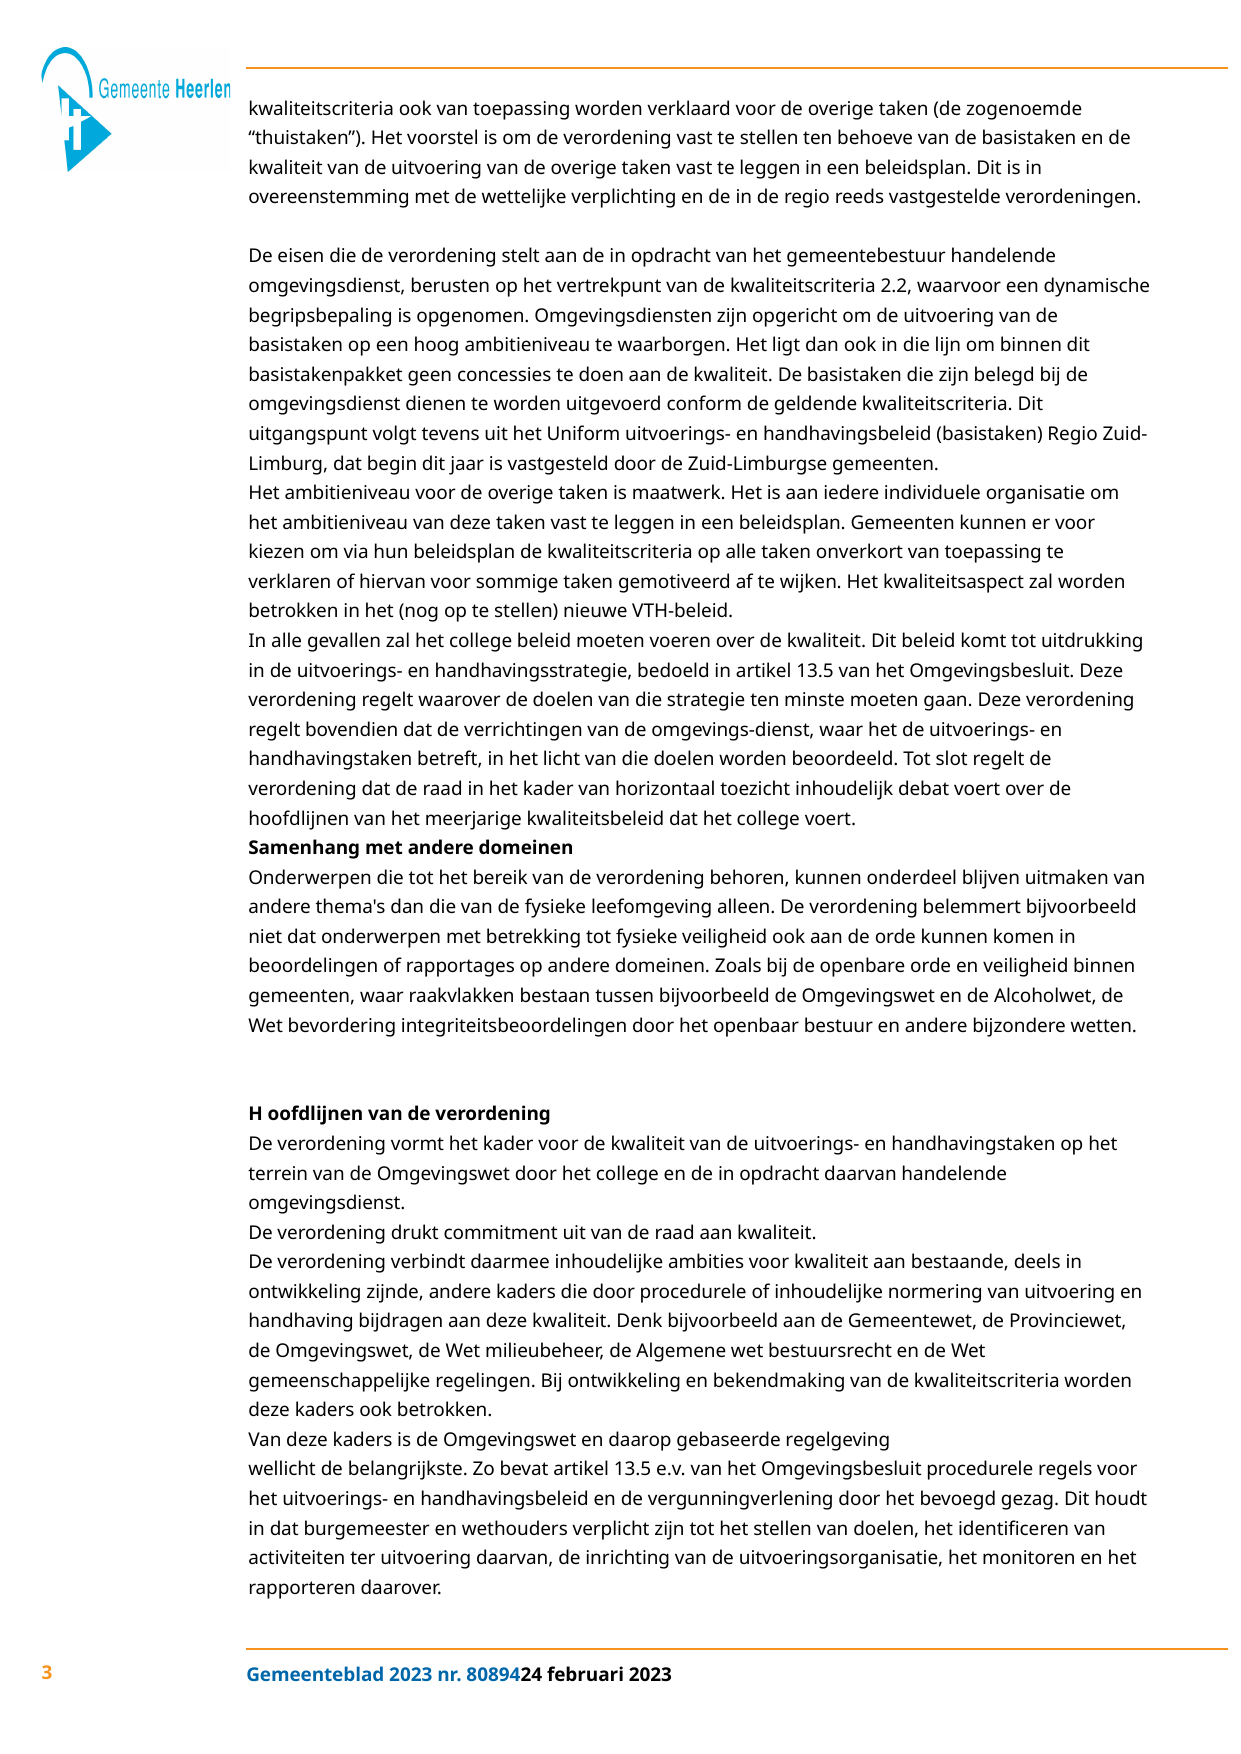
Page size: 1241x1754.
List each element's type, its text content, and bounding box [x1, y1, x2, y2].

text De verordening drukt commitment uit van de raad aan kwaliteit. [248, 1219, 1152, 1245]
text De verordening verbindt daarmee inhoudelijke ambities voor kwaliteit aan bestaande, deels in ontwikkeling zijnde, andere kaders die door procedurele of inhoudelijke normering van uitvoering en handhaving bijdragen aan deze kwaliteit. Denk bijvoorbeeld aan de Gemeentewet, de Provinciewet, de Omgevingswet, de Wet milieubeheer, de Algemene wet bestuursrecht en de Wet gemeenschappelijke regelingen. Bij ontwikkeling en bekendmaking van de kwaliteitscriteria worden deze kaders ook betrokken. [248, 1248, 1152, 1422]
picture [41, 47, 59, 70]
text H oofdlijnen van de verordening [248, 1101, 1152, 1126]
picture [41, 47, 231, 172]
text wellicht de belangrijkste. Zo bevat artikel 13.5 e.v. van het Omgevingsbesluit procedurele regels voor het uitvoerings- en handhavingsbeleid en de vergunningverlening door het bevoegd gezag. Dit houdt in dat burgemeester en wethouders verplicht zijn tot het stellen van doelen, het identificeren van activiteiten ter uitvoering daarvan, de inrichting van de uitvoeringsorganisatie, het monitoren en het rapporteren daarover. [248, 1456, 1152, 1600]
text Onderwerpen die tot het bereik van de verordening behoren, kunnen onderdeel blijven uitmaken van andere thema's dan die van de fysieke leefomgeving alleen. De verordening belemmert bijvoorbeeld niet dat onderwerpen met betrekking tot fysieke veiligheid ook aan de orde kunnen komen in beoordelingen of rapportages op andere domeinen. Zoals bij de openbare orde en veiligheid binnen gemeenten, waar raakvlakken bestaan tussen bijvoorbeeld de Omgevingswet en de Alcoholwet, de Wet bevordering integriteitsbeoordelingen door het openbaar bestuur en andere bijzondere wetten. [248, 864, 1152, 1038]
text kwaliteitscriteria ook van toepassing worden verklaard voor de overige taken (de zogenoemde “thuistaken”). Het voorstel is om de verordening vast te stellen ten behoeve van de basistaken en de kwaliteit van de uitvoering van de overige taken vast te leggen in een beleidsplan. Dit is in overeenstemming met de wettelijke verplichting en de in de regio reeds vastgestelde verordeningen. [248, 95, 1152, 209]
text De verordening vormt het kader voor de kwaliteit van de uitvoerings- en handhavingstaken op het terrein van de Omgevingswet door het college en de in opdracht daarvan handelende omgevingsdienst. [248, 1130, 1152, 1215]
text De eisen die de verordening stelt aan de in opdracht van het gemeentebestuur handelende omgevingsdienst, berusten op het vertrekpunt van de kwaliteitscriteria 2.2, waarvoor een dynamische begripsbepaling is opgenomen. Omgevingsdiensten zijn opgericht om de uitvoering van de basistaken op een hoog ambitieniveau te waarborgen. Het ligt dan ook in die lijn om binnen dit basistakenpakket geen concessies te doen aan de kwaliteit. De basistaken die zijn belegd bij de omgevingsdienst dienen te worden uitgevoerd conform de geldende kwaliteitscriteria. Dit uitgangspunt volgt tevens uit het Uniform uitvoerings- en handhavingsbeleid (basistaken) Regio Zuid-Limburg, dat begin dit jaar is vastgesteld door de Zuid-Limburgse gemeenten. [248, 243, 1152, 476]
text In alle gevallen zal het college beleid moeten voeren over de kwaliteit. Dit beleid komt tot uitdrukking in de uitvoerings- en handhavingsstrategie, bedoeld in artikel 13.5 van het Omgevingsbesluit. Deze verordening regelt waarover de doelen van die strategie ten minste moeten gaan. Deze verordening regelt bovendien dat de verrichtingen van de omgevings-dienst, waar het de uitvoerings- en handhavingstaken betreft, in het licht van die doelen worden beoordeeld. Tot slot regelt de verordening dat de raad in het kader van horizontaal toezicht inhoudelijk debat voert over de hoofdlijnen van het meerjarige kwaliteitsbeleid dat het college voert. [248, 627, 1152, 831]
text Van deze kaders is de Omgevingswet en daarop gebaseerde regelgeving [248, 1426, 1152, 1452]
text Het ambitieniveau voor de overige taken is maatwerk. Het is aan iedere individuele organisatie om het ambitieniveau van deze taken vast te leggen in een beleidsplan. Gemeenten kunnen er voor kiezen om via hun beleidsplan de kwaliteitscriteria op alle taken onverkort van toepassing te verklaren of hiervan voor sommige taken gemotiveerd af te wijken. Het kwaliteitsaspect zal worden betrokken in het (nog op te stellen) nieuwe VTH-beleid. [248, 479, 1152, 623]
text Samenhang met andere domeinen [248, 834, 1152, 860]
